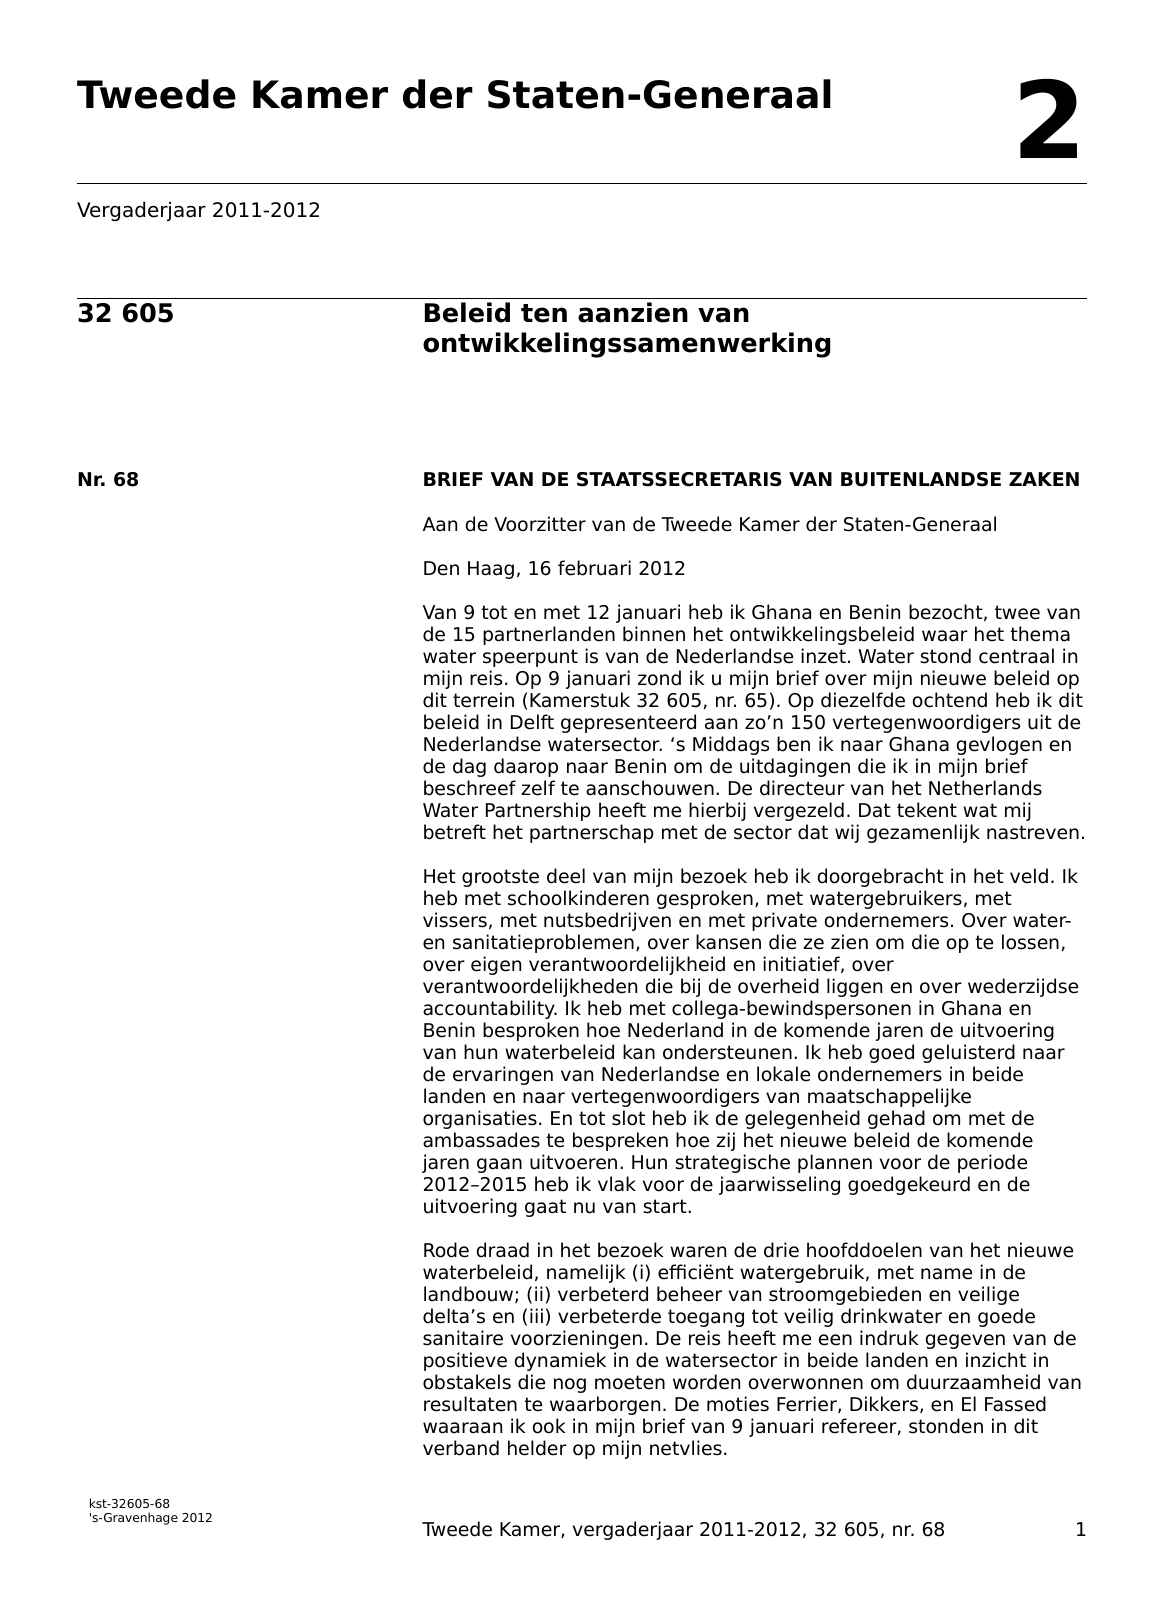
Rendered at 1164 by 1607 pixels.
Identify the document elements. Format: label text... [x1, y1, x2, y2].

text kst-32605-68 [88, 1497, 323, 1511]
table_header 2 [886, 59, 1087, 183]
text Het grootste deel van mijn bezoek heb ik doorgebracht in het veld. Ik heb met schoolkinderen gesproken, met watergebruikers, met vissers, met nutsbedrijven en met private ondernemers. Over water- en sanitatieproblemen, over kansen die ze zien om die op te lossen, over eigen verantwoordelijkheid en initiatief, over verantwoordelijkheden die bij de overheid liggen en over wederzijdse accountability. Ik heb met collega-bewindspersonen in Ghana en Benin besproken hoe Nederland in de komende jaren de uitvoering van hun waterbeleid kan ondersteunen. Ik heb goed geluisterd naar de ervaringen van Nederlandse en lokale ondernemers in beide landen en naar vertegenwoordigers van maatschappelijke organisaties. En tot slot heb ik de gelegenheid gehad om met de ambassades te bespreken hoe zij het nieuwe beleid de komende jaren gaan uitvoeren. Hun strategische plannen voor de periode 2012–2015 heb ik vlak voor de jaarwisseling goedgekeurd en de uitvoering gaat nu van start. [422, 866, 1087, 1217]
text Van 9 tot en met 12 januari heb ik Ghana en Benin bezocht, twee van de 15 partnerlanden binnen het ontwikkelingsbeleid waar het thema water speerpunt is van de Nederlandse inzet. Water stond centraal in mijn reis. Op 9 januari zond ik u mijn brief over mijn nieuwe beleid op dit terrein (Kamerstuk 32 605, nr. 65). Op diezelfde ochtend heb ik dit beleid in Delft gepresenteerd aan zo’n 150 vertegenwoordigers uit de Nederlandse watersector. ‘s Middags ben ik naar Ghana gevlogen en de dag daarop naar Benin om de uitdagingen die ik in mijn brief beschreef zelf te aanschouwen. De directeur van het Netherlands Water Partnership heeft me hierbij vergezeld. Dat tekent wat mij betreft het partnerschap met de sector dat wij gezamenlijk nastreven. [422, 602, 1087, 844]
table_header Tweede Kamer der Staten-Generaal [77, 59, 886, 183]
text 's-Gravenhage 2012 [88, 1511, 323, 1525]
text Den Haag, 16 februari 2012 [422, 558, 1087, 580]
table_cell Vergaderjaar 2011-2012 [77, 184, 1087, 298]
subtitle 32 605 Beleid ten aanzien van ontwikkelingssamenwerking [77, 299, 1087, 358]
text Rode draad in het bezoek waren de drie hoofddoelen van het nieuwe waterbeleid, namelijk (i) efficiënt watergebruik, met name in de landbouw; (ii) verbeterd beheer van stroomgebieden en veilige delta’s en (iii) verbeterde toegang tot veilig drinkwater en goede sanitaire voorzieningen. De reis heeft me een indruk gegeven van de positieve dynamiek in de watersector in beide landen en inzicht in obstakels die nog moeten worden overwonnen om duurzaamheid van resultaten te waarborgen. De moties Ferrier, Dikkers, en El Fassed waaraan ik ook in mijn brief van 9 januari refereer, stonden in dit verband helder op mijn netvlies. [422, 1240, 1087, 1459]
subtitle Nr. 68 BRIEF VAN DE STAATSSECRETARIS VAN BUITENLANDSE ZAKEN [77, 469, 1087, 491]
text Aan de Voorzitter van de Tweede Kamer der Staten-Generaal [422, 513, 1087, 536]
